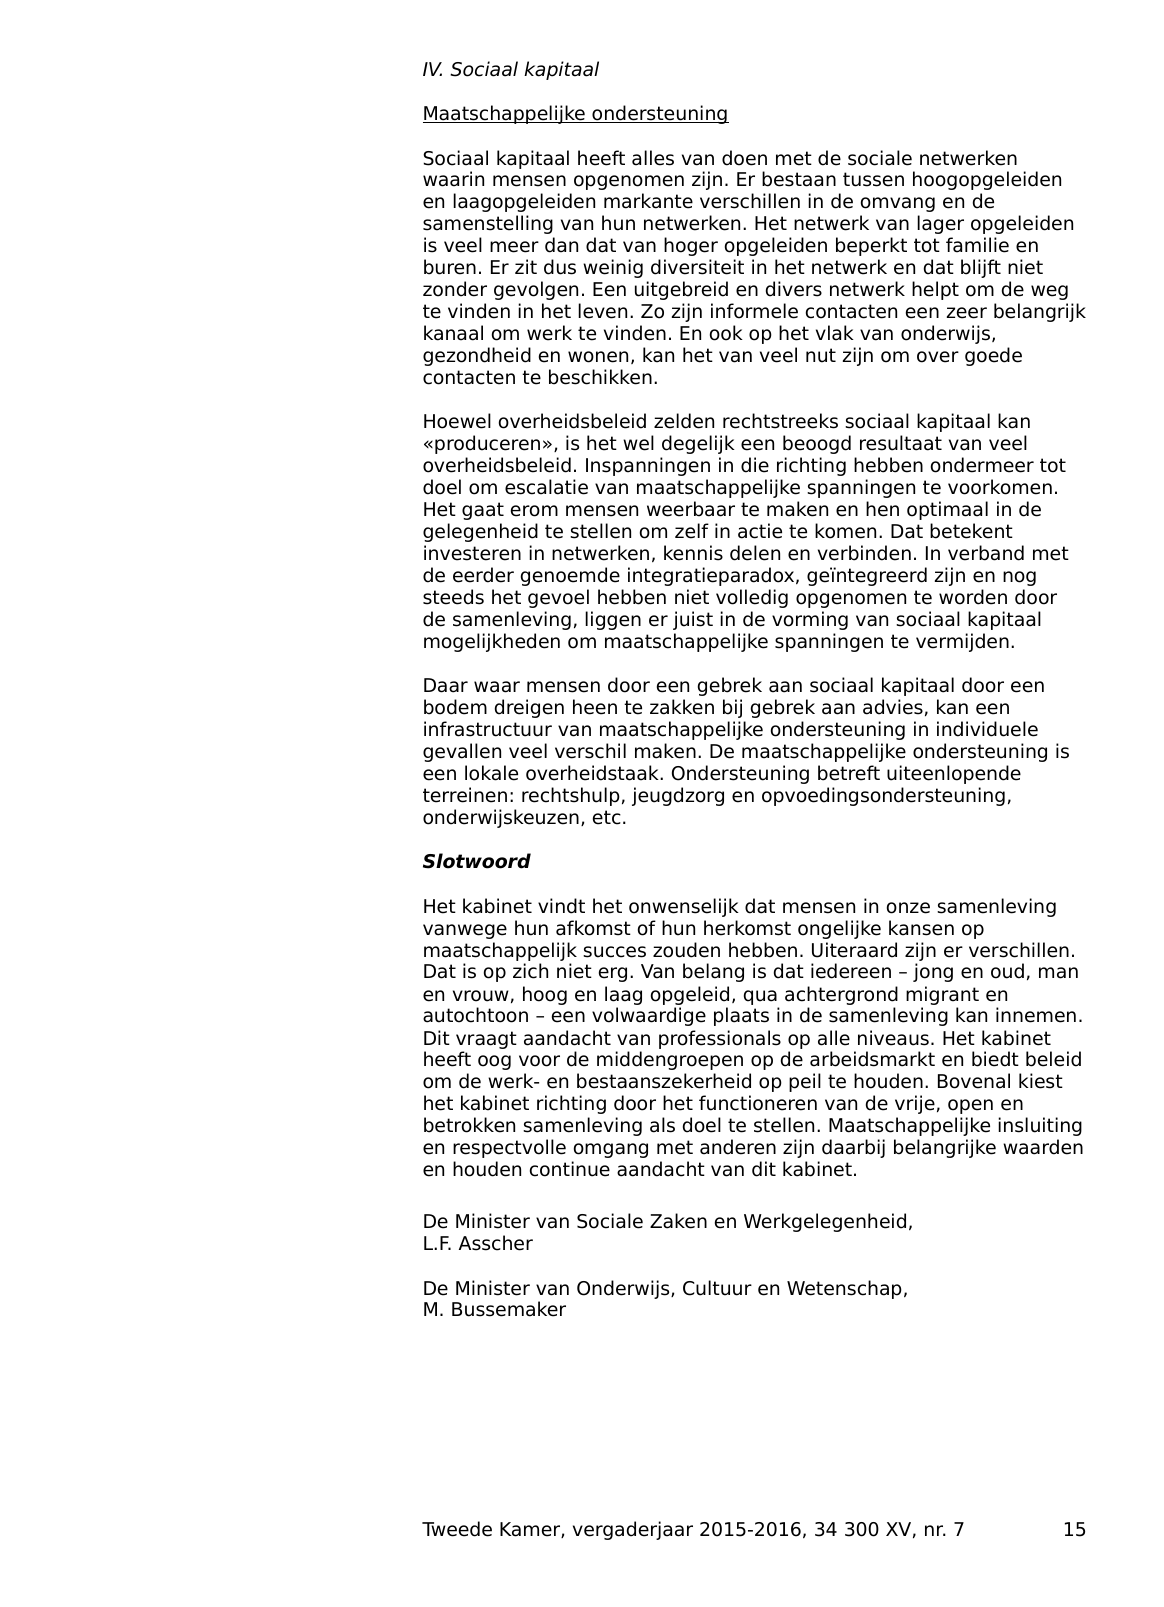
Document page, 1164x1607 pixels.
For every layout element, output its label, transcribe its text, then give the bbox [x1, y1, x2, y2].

text Sociaal kapitaal heeft alles van doen met de sociale netwerken waarin mensen opgenomen zijn. Er bestaan tussen hoogopgeleiden en laagopgeleiden markante verschillen in de omvang en de samenstelling van hun netwerken. Het netwerk van lager opgeleiden is veel meer dan dat van hoger opgeleiden beperkt tot familie en buren. Er zit dus weinig diversiteit in het netwerk en dat blijft niet zonder gevolgen. Een uitgebreid en divers netwerk helpt om de weg te vinden in het leven. Zo zijn informele contacten een zeer belangrijk kanaal om werk te vinden. En ook op het vlak van onderwijs, gezondheid en wonen, kan het van veel nut zijn om over goede contacten te beschikken. [422, 147, 1087, 389]
text Daar waar mensen door een gebrek aan sociaal kapitaal door een bodem dreigen heen te zakken bij gebrek aan advies, kan een infrastructuur van maatschappelijke ondersteuning in individuele gevallen veel verschil maken. De maatschappelijke ondersteuning is een lokale overheidstaak. Ondersteuning betreft uiteenlopende terreinen: rechtshulp, jeugdzorg en opvoedingsondersteuning, onderwijskeuzen, etc. [422, 675, 1087, 829]
text Het kabinet vindt het onwenselijk dat mensen in onze samenleving vanwege hun afkomst of hun herkomst ongelijke kansen op maatschappelijk succes zouden hebben. Uiteraard zijn er verschillen. Dat is op zich niet erg. Van belang is dat iedereen – jong en oud, man en vrouw, hoog en laag opgeleid, qua achtergrond migrant en autochtoon – een volwaardige plaats in de samenleving kan innemen. Dit vraagt aandacht van professionals op alle niveaus. Het kabinet heeft oog voor de middengroepen op de arbeidsmarkt en biedt beleid om de werk- en bestaanszekerheid op peil te houden. Bovenal kiest het kabinet richting door het functioneren van de vrije, open en betrokken samenleving als doel te stellen. Maatschappelijke insluiting en respectvolle omgang met anderen zijn daarbij belangrijke waarden en houden continue aandacht van dit kabinet. [422, 896, 1087, 1181]
text Hoewel overheidsbeleid zelden rechtstreeks sociaal kapitaal kan «produceren», is het wel degelijk een beoogd resultaat van veel overheidsbeleid. Inspanningen in die richting hebben ondermeer tot doel om escalatie van maatschappelijke spanningen te voorkomen. Het gaat erom mensen weerbaar te maken en hen optimaal in de gelegenheid te stellen om zelf in actie te komen. Dat betekent investeren in netwerken, kennis delen en verbinden. In verband met de eerder genoemde integratieparadox, geïntegreerd zijn en nog steeds het gevoel hebben niet volledig opgenomen te worden door de samenleving, liggen er juist in de vorming van sociaal kapitaal mogelijkheden om maatschappelijke spanningen te vermijden. [422, 411, 1087, 653]
subtitle Slotwoord [422, 851, 1087, 873]
subtitle Maatschappelijke ondersteuning [422, 103, 1087, 125]
text De Minister van Onderwijs, Cultuur en Wetenschap, M. Bussemaker [422, 1277, 1087, 1321]
subtitle IV. Sociaal kapitaal [422, 59, 1087, 81]
text De Minister van Sociale Zaken en Werkgelegenheid, L.F. Asscher [422, 1211, 1087, 1255]
